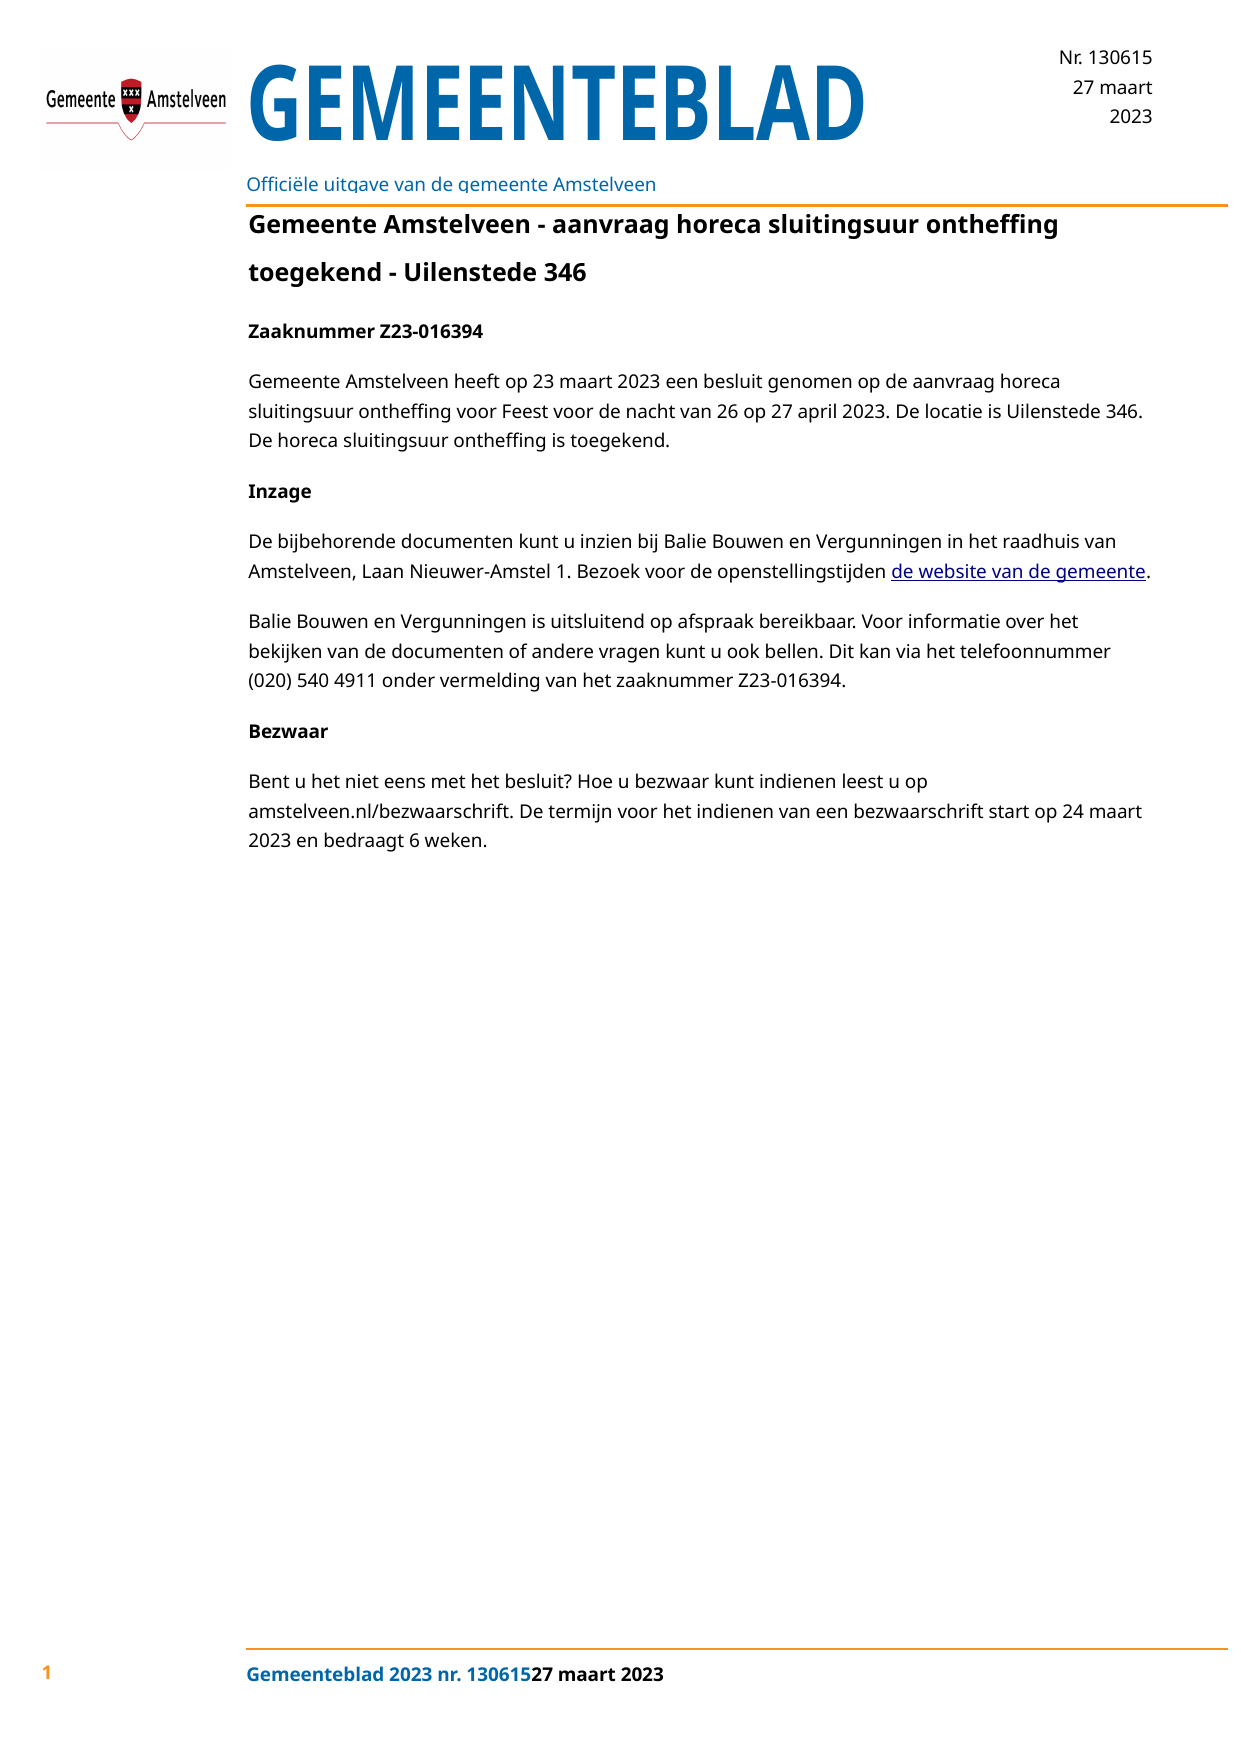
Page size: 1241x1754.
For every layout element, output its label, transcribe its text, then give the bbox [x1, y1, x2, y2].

picture [41, 47, 231, 172]
text Balie Bouwen en Vergunningen is uitsluitend op afspraak bereikbaar. Voor informatie over het bekijken van de documenten of andere vragen kunt u ook bellen. Dit kan via het telefoonnummer (020) 540 4911 onder vermelding van het zaaknummer Z23-016394. [248, 608, 1152, 693]
text Gemeente Amstelveen heeft op 23 maart 2023 een besluit genomen op de aanvraag horeca sluitingsuur ontheffing voor Feest voor de nacht van 26 op 27 april 2023. De locatie is Uilenstede 346. De horeca sluitingsuur ontheffing is toegekend. [248, 368, 1152, 453]
text Zaaknummer Z23-016394 [248, 318, 1152, 344]
text Bezwaar [248, 718, 1152, 744]
text Inzage [248, 478, 1152, 504]
text Gemeente Amstelveen - aanvraag horeca sluitingsuur ontheffing toegekend - Uilenstede 346 [248, 207, 1152, 288]
text Bent u het niet eens met het besluit? Hoe u bezwaar kunt indienen leest u op amstelveen.nl/bezwaarschrift. De termijn voor het indienen van een bezwaarschrift start op 24 maart 2023 en bedraagt 6 weken. [248, 768, 1152, 853]
text De bijbehorende documenten kunt u inzien bij Balie Bouwen en Vergunningen in het raadhuis van Amstelveen, Laan Nieuwer-Amstel 1. Bezoek voor de openstellingstijden de website van de gemeente. [248, 528, 1152, 584]
